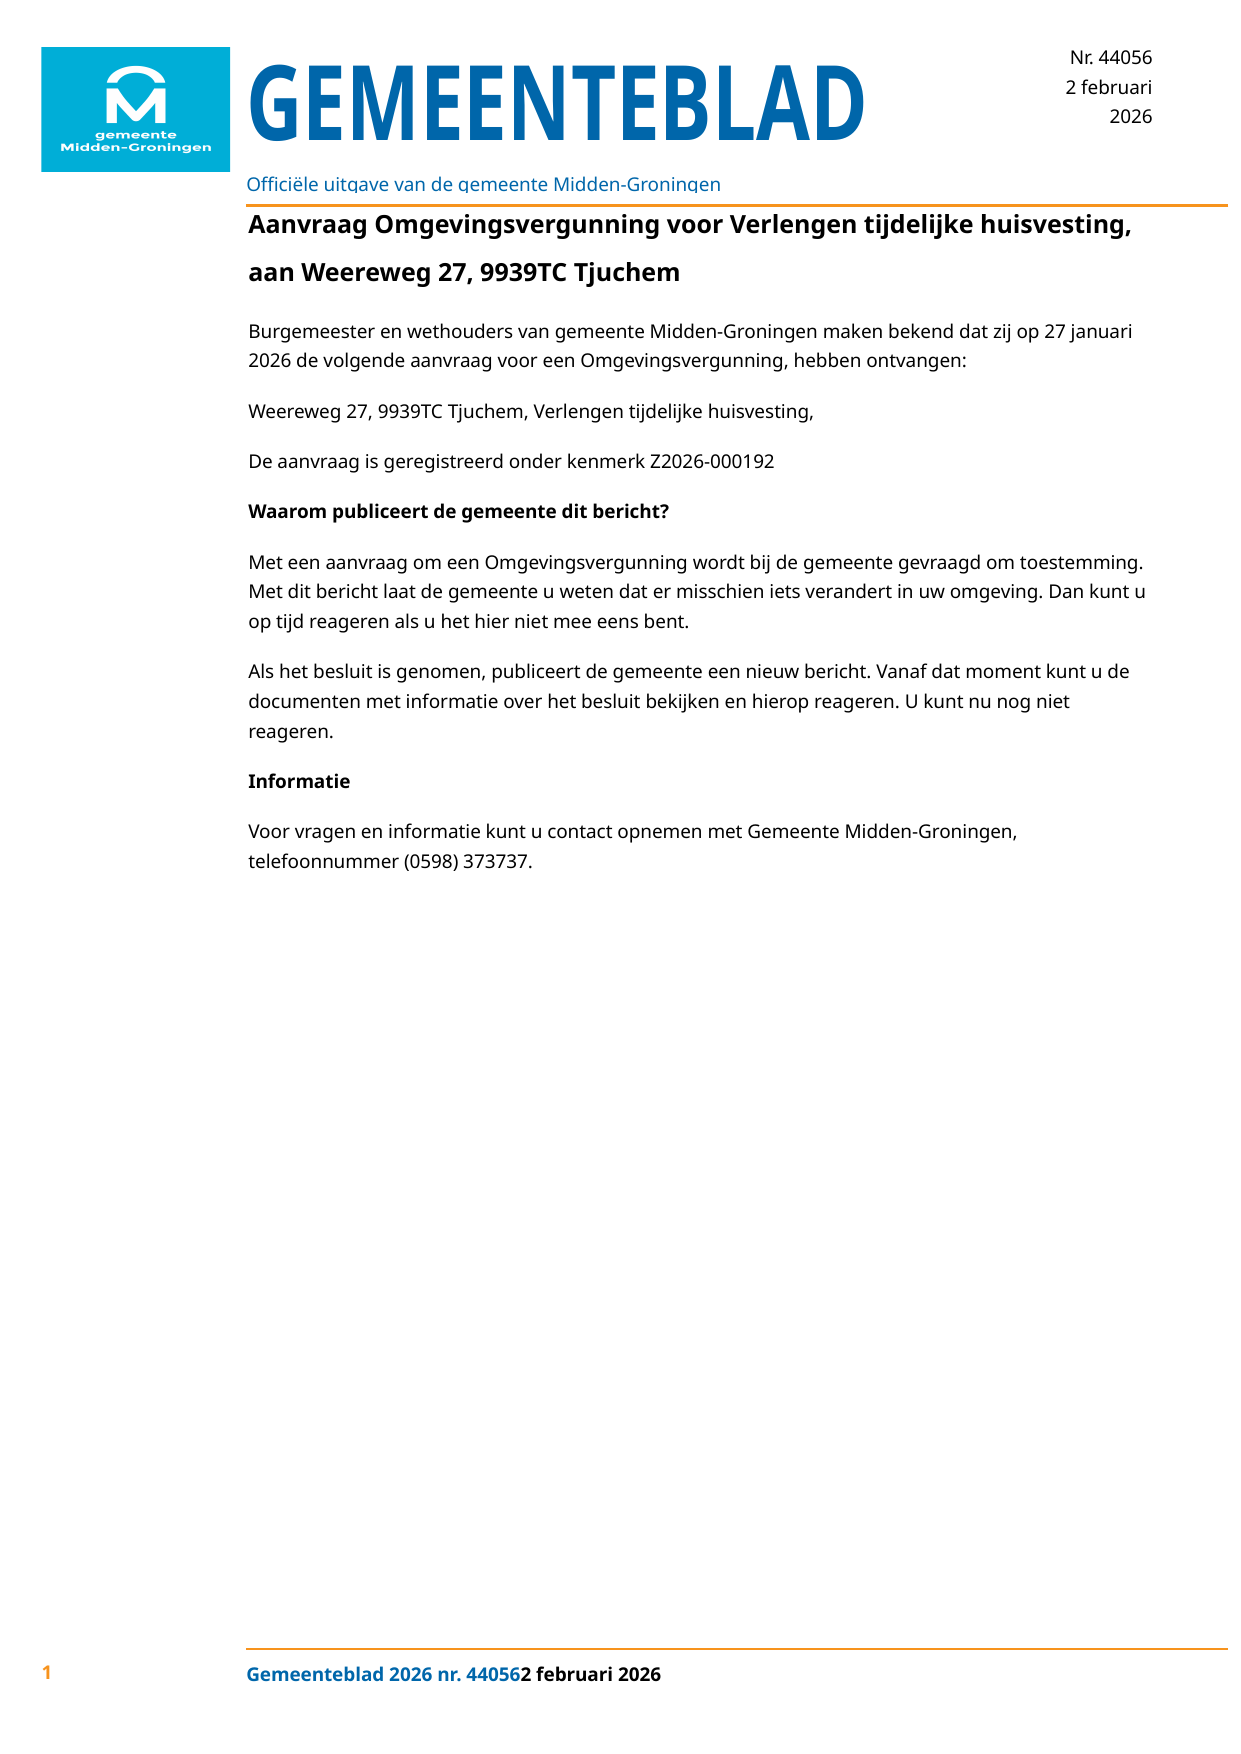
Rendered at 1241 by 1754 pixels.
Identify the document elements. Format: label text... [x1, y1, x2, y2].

picture [184, 146, 190, 153]
text De aanvraag is geregistreerd onder kenmerk Z2026-000192 [248, 448, 1152, 474]
text Met een aanvraag om een Omgevingsvergunning wordt bij de gemeente gevraagd om toestemming. Met dit bericht laat de gemeente u weten dat er misschien iets verandert in uw omgeving. Dan kunt u op tijd reageren als u het hier niet mee eens bent. [248, 549, 1152, 634]
text Burgemeester en wethouders van gemeente Midden-Groningen maken bekend dat zij op 27 januari 2026 de volgende aanvraag voor een Omgevingsvergunning, hebben ontvangen: [248, 318, 1152, 373]
text Weereweg 27, 9939TC Tjuchem, Verlengen tijdelijke huisvesting, [248, 398, 1152, 424]
text Voor vragen en informatie kunt u contact opnemen met Gemeente Midden-Groningen, telefoonnummer (0598) 373737. [248, 819, 1152, 874]
picture [108, 66, 164, 82]
picture [107, 89, 165, 122]
text Aanvraag Omgevingsvergunning voor Verlengen tijdelijke huisvesting, aan Weereweg 27, 9939TC Tjuchem [248, 207, 1152, 288]
text Informatie [248, 768, 1152, 794]
text Waarom publiceert de gemeente dit bericht? [248, 499, 1152, 524]
text Als het besluit is genomen, publiceert de gemeente een nieuw bericht. Vanaf dat moment kunt u de documenten met informatie over het besluit bekijken en hierop reageren. U kunt nu nog niet reageren. [248, 659, 1152, 744]
